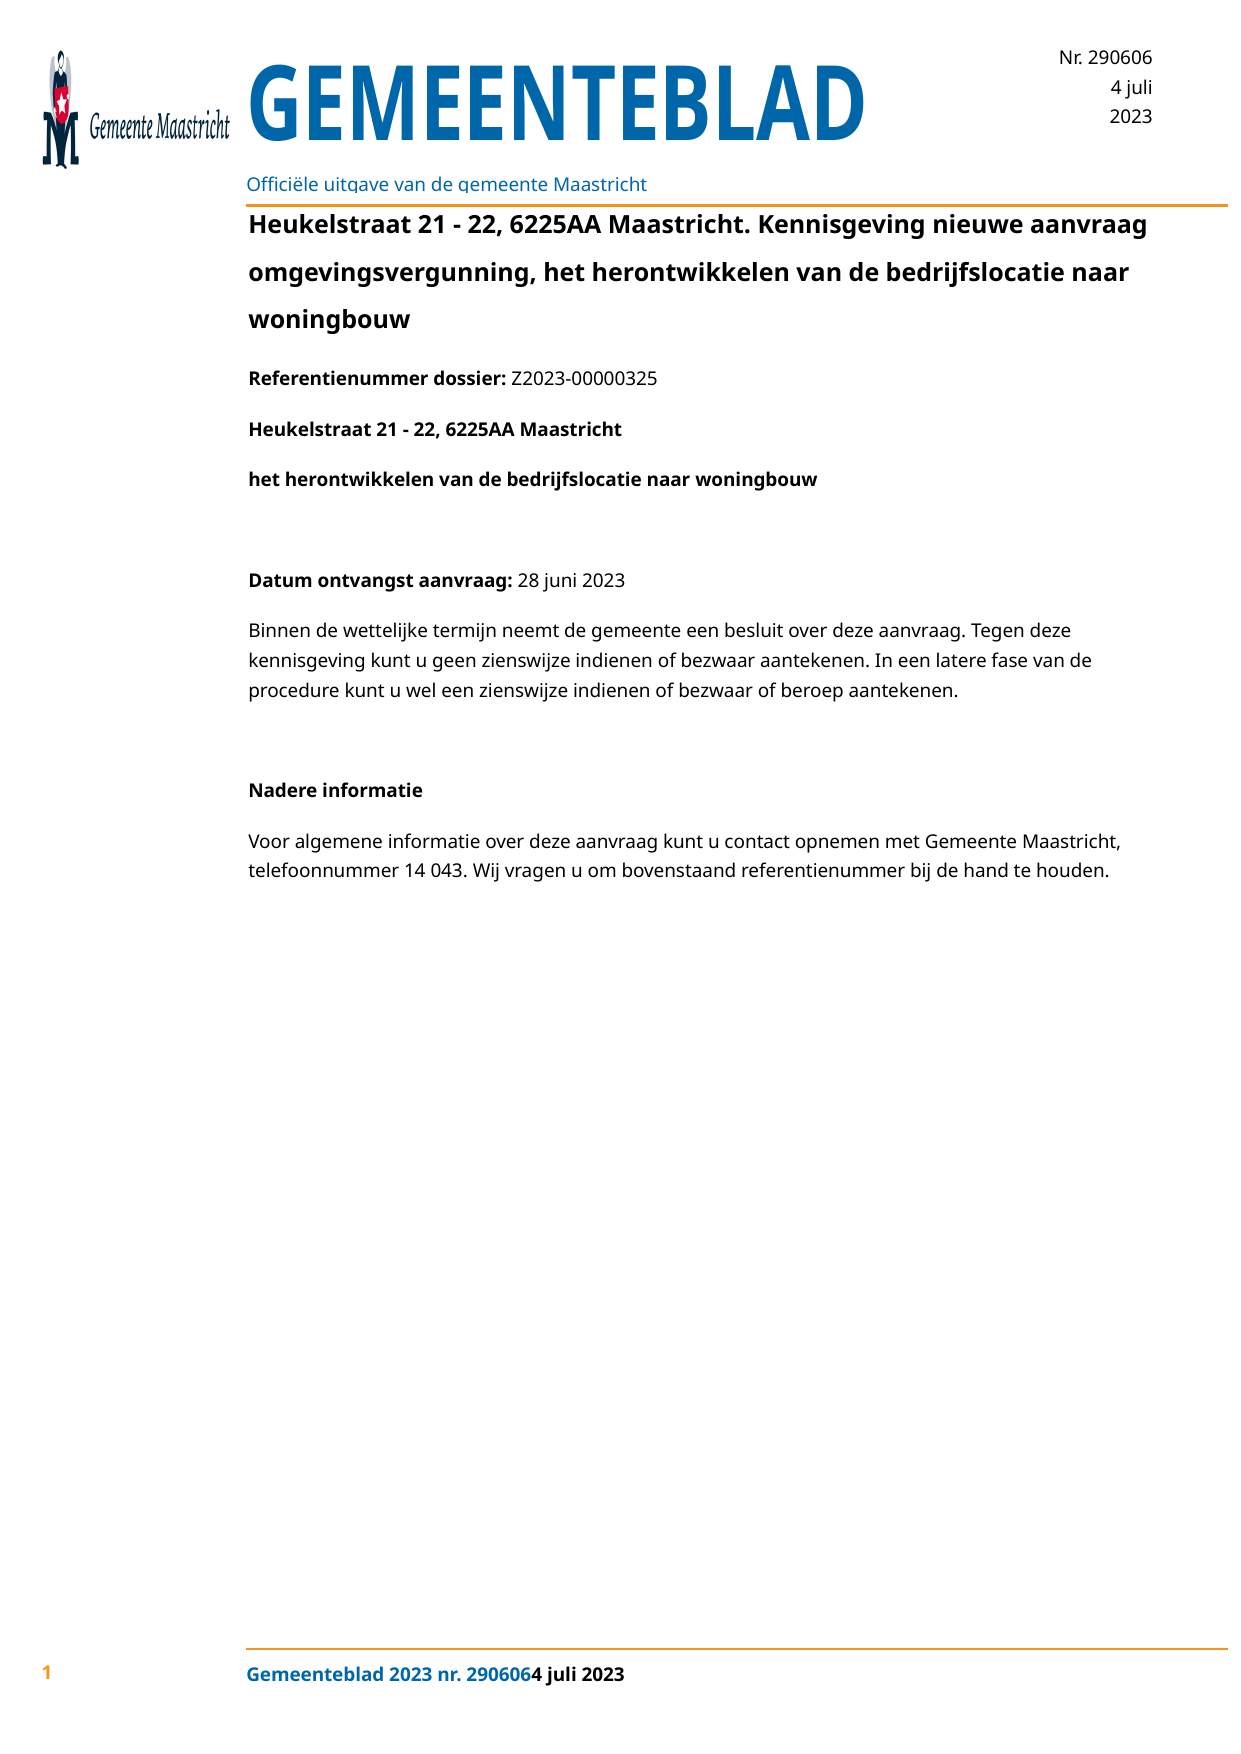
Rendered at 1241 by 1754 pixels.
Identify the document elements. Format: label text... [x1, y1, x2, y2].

text Heukelstraat 21 - 22, 6225AA Maastricht. Kennisgeving nieuwe aanvraag omgevingsvergunning, het herontwikkelen van de bedrijfslocatie naar woningbouw [248, 207, 1152, 336]
text Referentienummer dossier: Z2023-00000325 [248, 366, 1152, 391]
text Heukelstraat 21 - 22, 6225AA Maastricht [248, 416, 1152, 442]
picture [41, 47, 231, 172]
text Voor algemene informatie over deze aanvraag kunt u contact opnemen met Gemeente Maastricht, telefoonnummer 14 043. Wij vragen u om bovenstaand referentienummer bij de hand te houden. [248, 828, 1152, 883]
text Binnen de wettelijke termijn neemt de gemeente een besluit over deze aanvraag. Tegen deze kennisgeving kunt u geen zienswijze indienen of bezwaar aantekenen. In een latere fase van de procedure kunt u wel een zienswijze indienen of bezwaar of beroep aantekenen. [248, 618, 1152, 702]
text het herontwikkelen van de bedrijfslocatie naar woningbouw [248, 466, 1152, 492]
text Datum ontvangst aanvraag: 28 juni 2023 [248, 567, 1152, 593]
text Nadere informatie [248, 778, 1152, 803]
